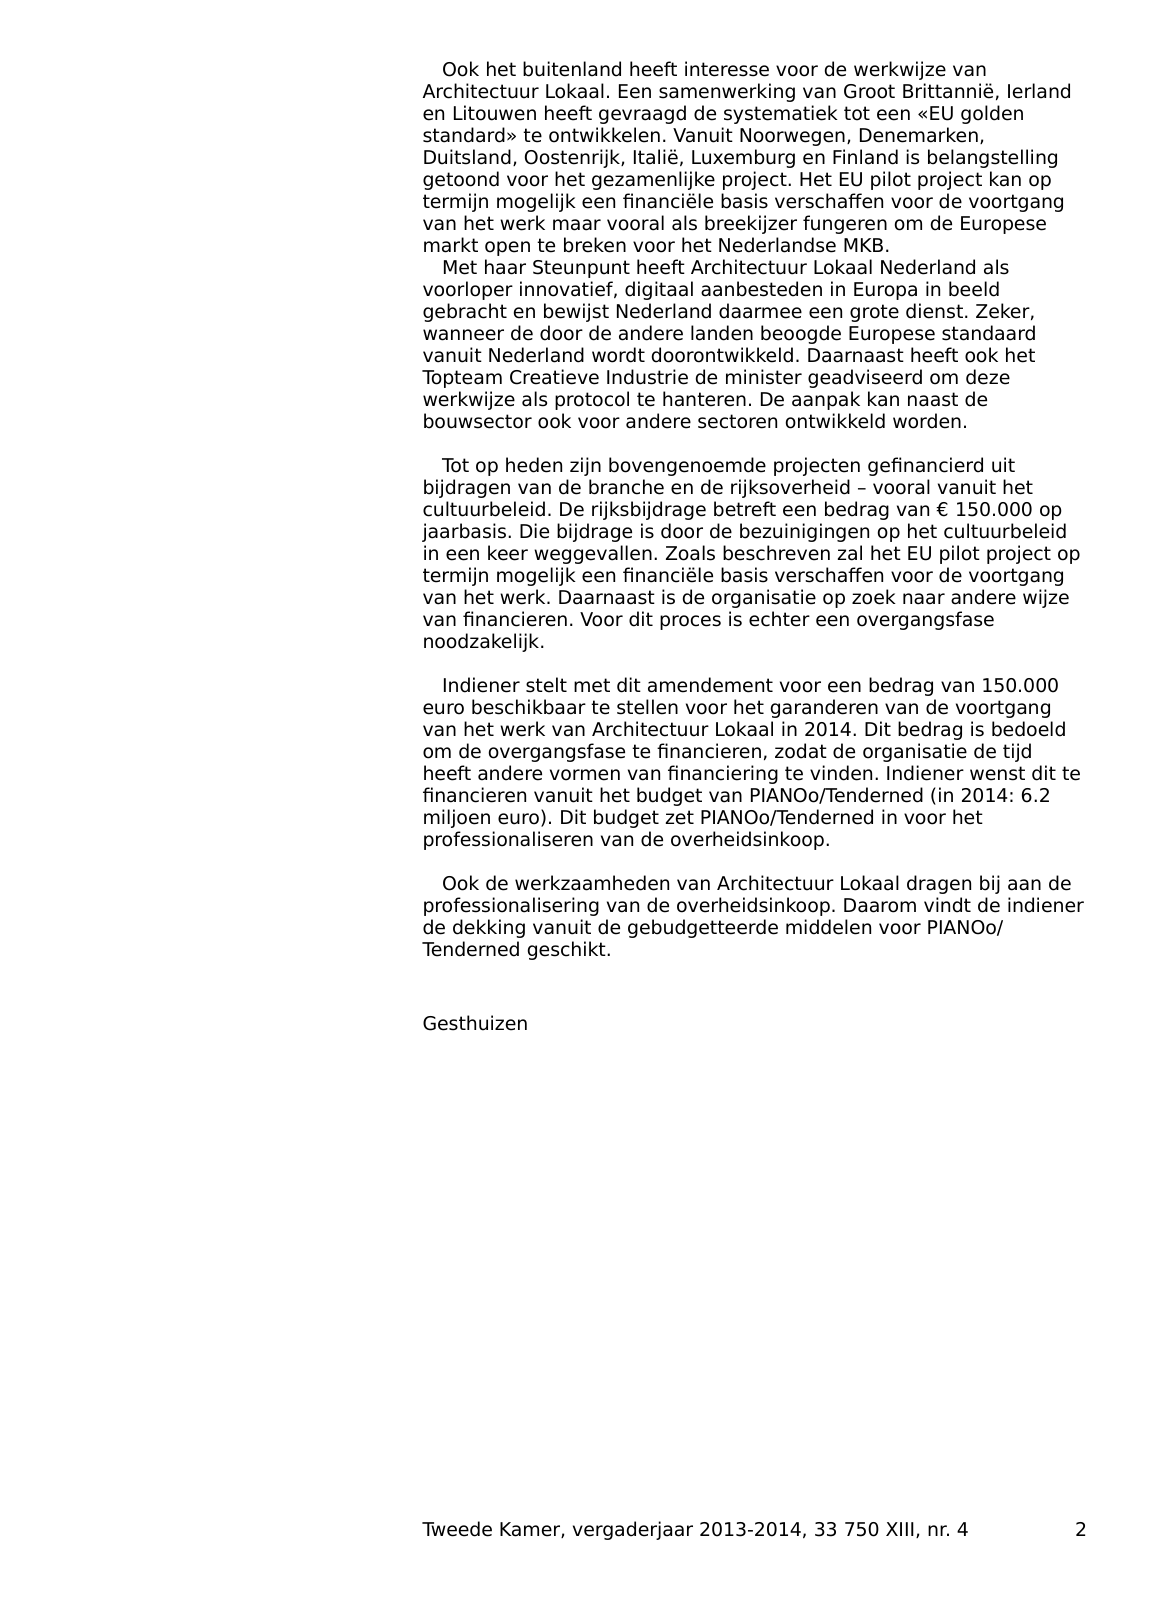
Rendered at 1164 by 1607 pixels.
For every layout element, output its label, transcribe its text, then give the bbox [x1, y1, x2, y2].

text Gesthuizen [422, 991, 1087, 1035]
text Ook de werkzaamheden van Architectuur Lokaal dragen bij aan de professionalisering van de overheidsinkoop. Daarom vindt de indiener de dekking vanuit de gebudgetteerde middelen voor PIANOo/ Tenderned geschikt. [422, 873, 1087, 961]
text Indiener stelt met dit amendement voor een bedrag van 150.000 euro beschikbaar te stellen voor het garanderen van de voortgang van het werk van Architectuur Lokaal in 2014. Dit bedrag is bedoeld om de overgangsfase te financieren, zodat de organisatie de tijd heeft andere vormen van financiering te vinden. Indiener wenst dit te financieren vanuit het budget van PIANOo/Tenderned (in 2014: 6.2 miljoen euro). Dit budget zet PIANOo/Tenderned in voor het professionaliseren van de overheidsinkoop. [422, 675, 1087, 851]
text Ook het buitenland heeft interesse voor de werkwijze van Architectuur Lokaal. Een samenwerking van Groot Brittannië, Ierland en Litouwen heeft gevraagd de systematiek tot een «EU golden standard» te ontwikkelen. Vanuit Noorwegen, Denemarken, Duitsland, Oostenrijk, Italië, Luxemburg en Finland is belangstelling getoond voor het gezamenlijke project. Het EU pilot project kan op termijn mogelijk een financiële basis verschaffen voor de voortgang van het werk maar vooral als breekijzer fungeren om de Europese markt open te breken voor het Nederlandse MKB. [422, 59, 1087, 257]
text Met haar Steunpunt heeft Architectuur Lokaal Nederland als voorloper innovatief, digitaal aanbesteden in Europa in beeld gebracht en bewijst Nederland daarmee een grote dienst. Zeker, wanneer de door de andere landen beoogde Europese standaard vanuit Nederland wordt doorontwikkeld. Daarnaast heeft ook het Topteam Creatieve Industrie de minister geadviseerd om deze werkwijze als protocol te hanteren. De aanpak kan naast de bouwsector ook voor andere sectoren ontwikkeld worden. [422, 257, 1087, 433]
text Tot op heden zijn bovengenoemde projecten gefinancierd uit bijdragen van de branche en de rijksoverheid – vooral vanuit het cultuurbeleid. De rijksbijdrage betreft een bedrag van € 150.000 op jaarbasis. Die bijdrage is door de bezuinigingen op het cultuurbeleid in een keer weggevallen. Zoals beschreven zal het EU pilot project op termijn mogelijk een financiële basis verschaffen voor de voortgang van het werk. Daarnaast is de organisatie op zoek naar andere wijze van financieren. Voor dit proces is echter een overgangsfase noodzakelijk. [422, 455, 1087, 653]
